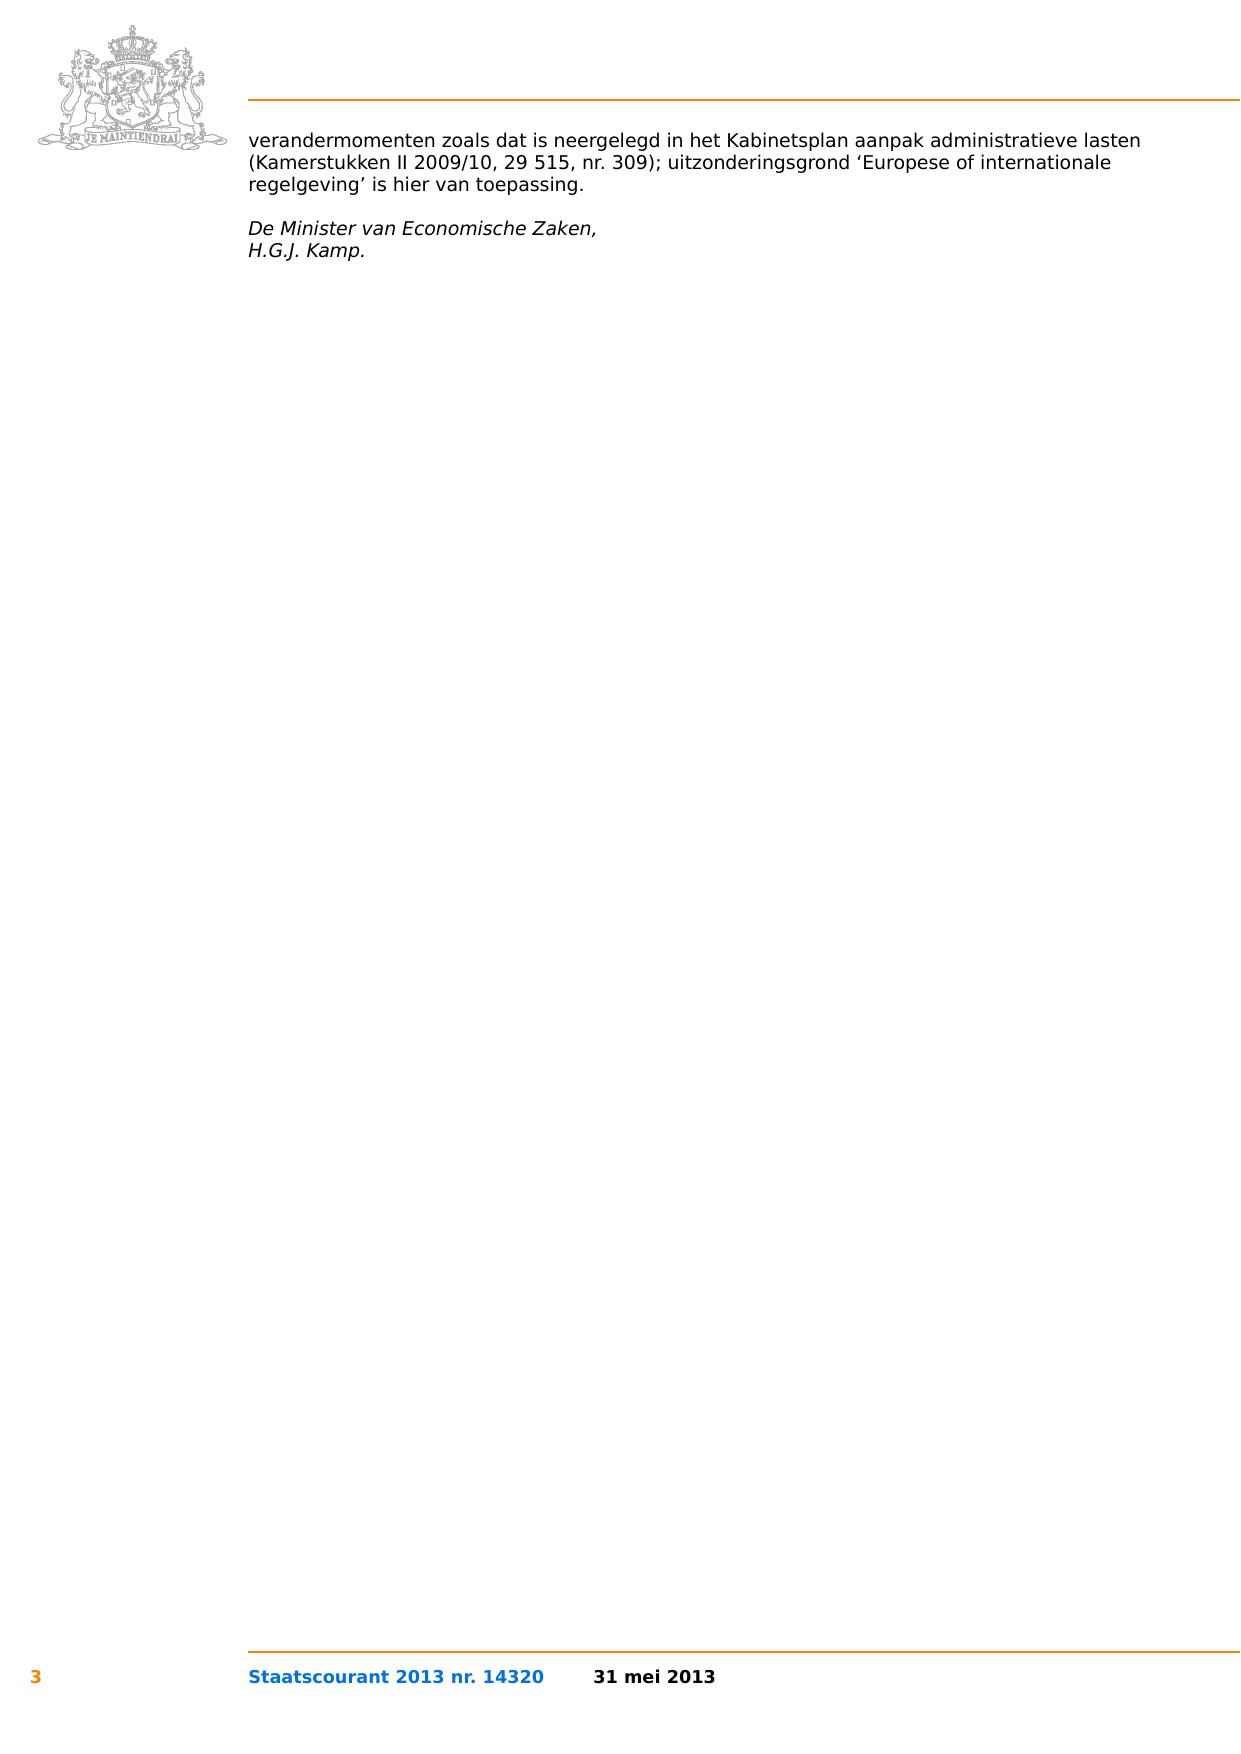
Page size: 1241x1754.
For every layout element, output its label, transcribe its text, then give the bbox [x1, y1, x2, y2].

text verandermomenten zoals dat is neergelegd in het Kabinetsplan aanpak administratieve lasten (Kamerstukken II 2009/10, 29 515, nr. 309); uitzonderingsgrond ‘Europese of internationale regelgeving’ is hier van toepassing. [248, 130, 1163, 196]
picture [38, 25, 227, 150]
text De Minister van Economische Zaken, H.G.J. Kamp. [248, 218, 1163, 262]
